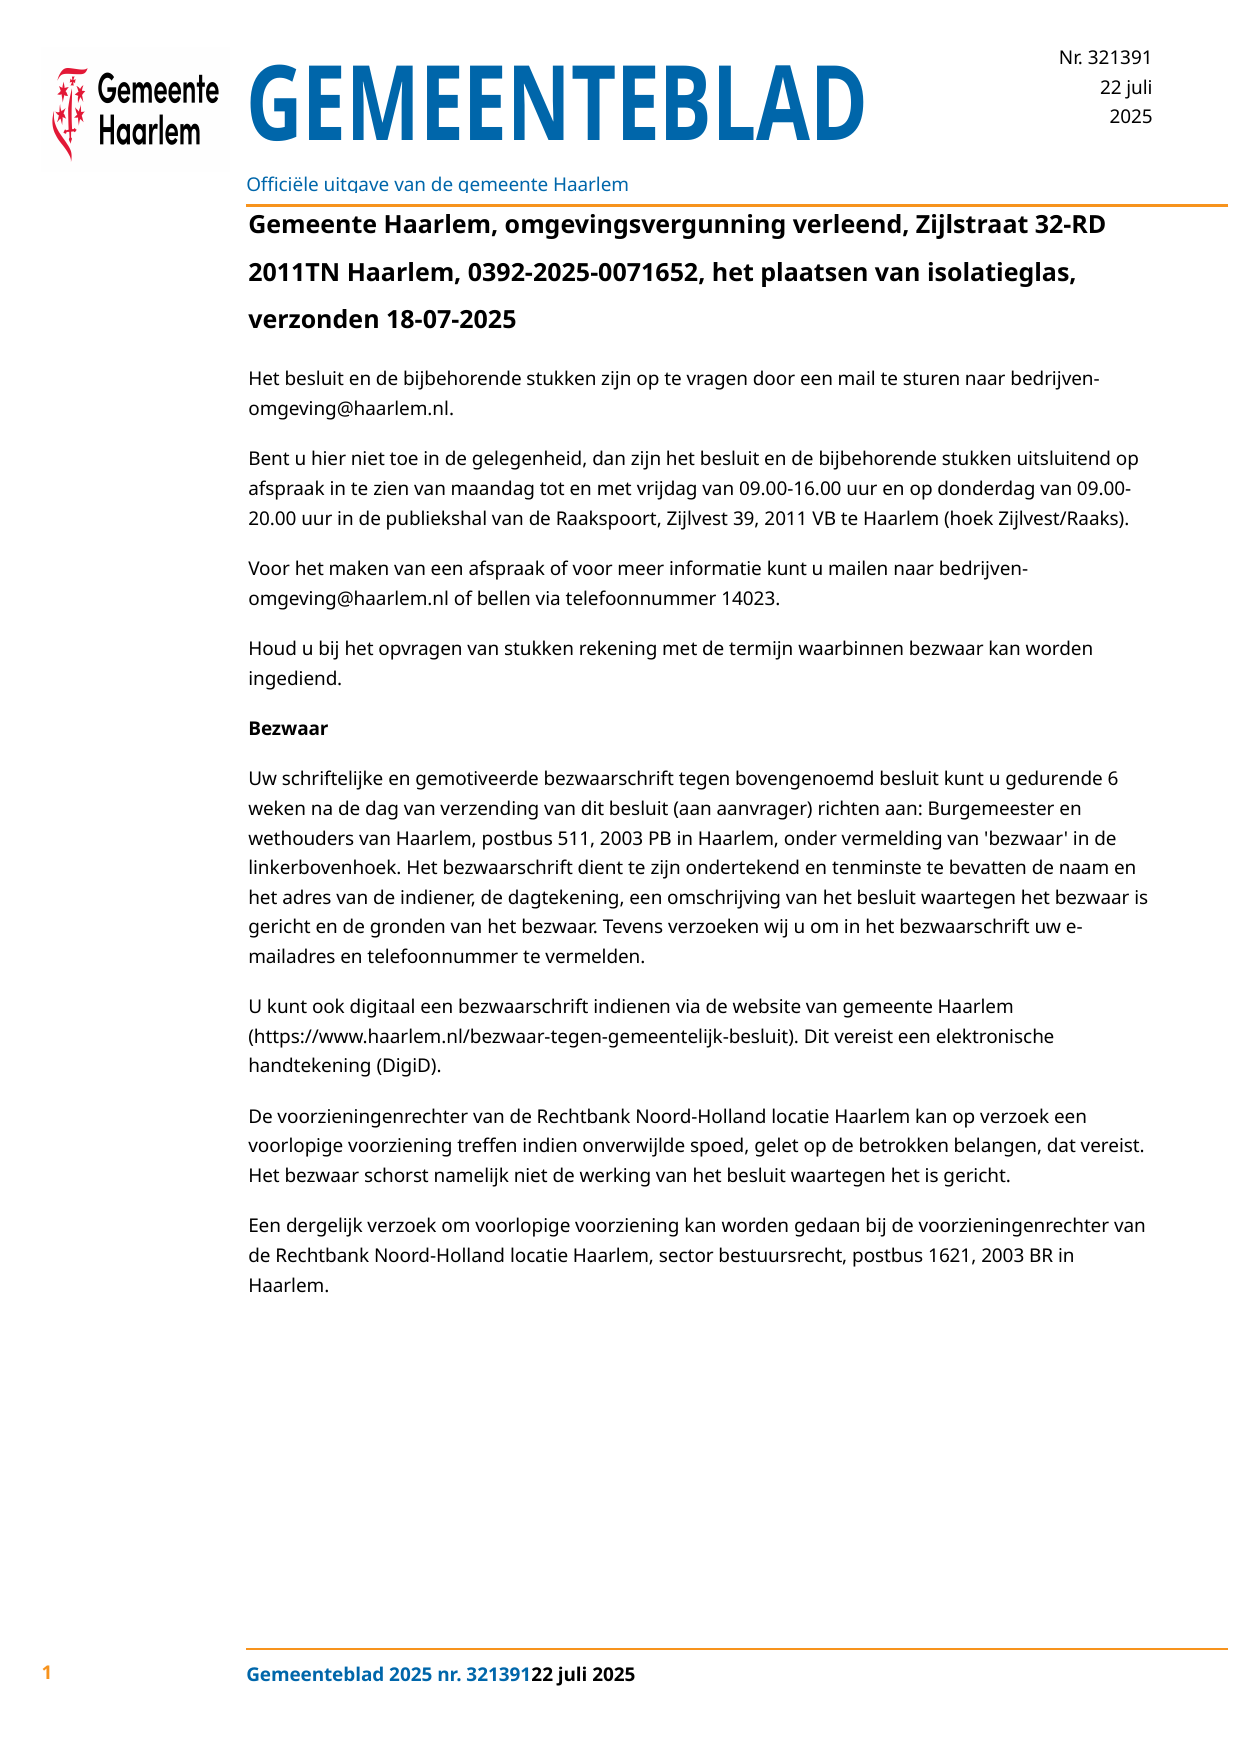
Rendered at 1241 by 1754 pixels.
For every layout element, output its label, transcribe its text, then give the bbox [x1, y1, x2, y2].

text Het besluit en de bijbehorende stukken zijn op te vragen door een mail te sturen naar bedrijven-omgeving@haarlem.nl. [248, 366, 1152, 421]
text Houd u bij het opvragen van stukken rekening met de termijn waarbinnen bezwaar kan worden ingediend. [248, 635, 1152, 690]
text U kunt ook digitaal een bezwaarschrift indienen via de website van gemeente Haarlem (https://www.haarlem.nl/bezwaar-tegen-gemeentelijk-besluit). Dit vereist een elektronische handtekening (DigiD). [248, 993, 1152, 1078]
text Gemeente Haarlem, omgevingsvergunning verleend, Zijlstraat 32-RD 2011TN Haarlem, 0392-2025-0071652, het plaatsen van isolatieglas, verzonden 18-07-2025 [248, 207, 1152, 336]
text Voor het maken van een afspraak of voor meer informatie kunt u mailen naar bedrijven-omgeving@haarlem.nl of bellen via telefoonnummer 14023. [248, 555, 1152, 610]
text De voorzieningenrechter van de Rechtbank Noord-Holland locatie Haarlem kan op verzoek een voorlopige voorziening treffen indien onverwijlde spoed, gelet op de betrokken belangen, dat vereist. Het bezwaar schorst namelijk niet de werking van het besluit waartegen het is gericht. [248, 1103, 1152, 1188]
picture [41, 47, 231, 172]
text Bezwaar [248, 715, 1152, 741]
text Bent u hier niet toe in de gelegenheid, dan zijn het besluit en de bijbehorende stukken uitsluitend op afspraak in te zien van maandag tot en met vrijdag van 09.00-16.00 uur en op donderdag van 09.00-20.00 uur in de publiekshal van de Raakspoort, Zijlvest 39, 2011 VB te Haarlem (hoek Zijlvest/Raaks). [248, 446, 1152, 530]
text Uw schriftelijke en gemotiveerde bezwaarschrift tegen bovengenoemd besluit kunt u gedurende 6 weken na de dag van verzending van dit besluit (aan aanvrager) richten aan: Burgemeester en wethouders van Haarlem, postbus 511, 2003 PB in Haarlem, onder vermelding van 'bezwaar' in de linkerbovenhoek. Het bezwaarschrift dient te zijn ondertekend en tenminste te bevatten de naam en het adres van de indiener, de dagtekening, een omschrijving van het besluit waartegen het bezwaar is gericht en de gronden van het bezwaar. Tevens verzoeken wij u om in het bezwaarschrift uw e-mailadres en telefoonnummer te vermelden. [248, 766, 1152, 969]
text Een dergelijk verzoek om voorlopige voorziening kan worden gedaan bij de voorzieningenrechter van de Rechtbank Noord-Holland locatie Haarlem, sector bestuursrecht, postbus 1621, 2003 BR in Haarlem. [248, 1213, 1152, 1297]
